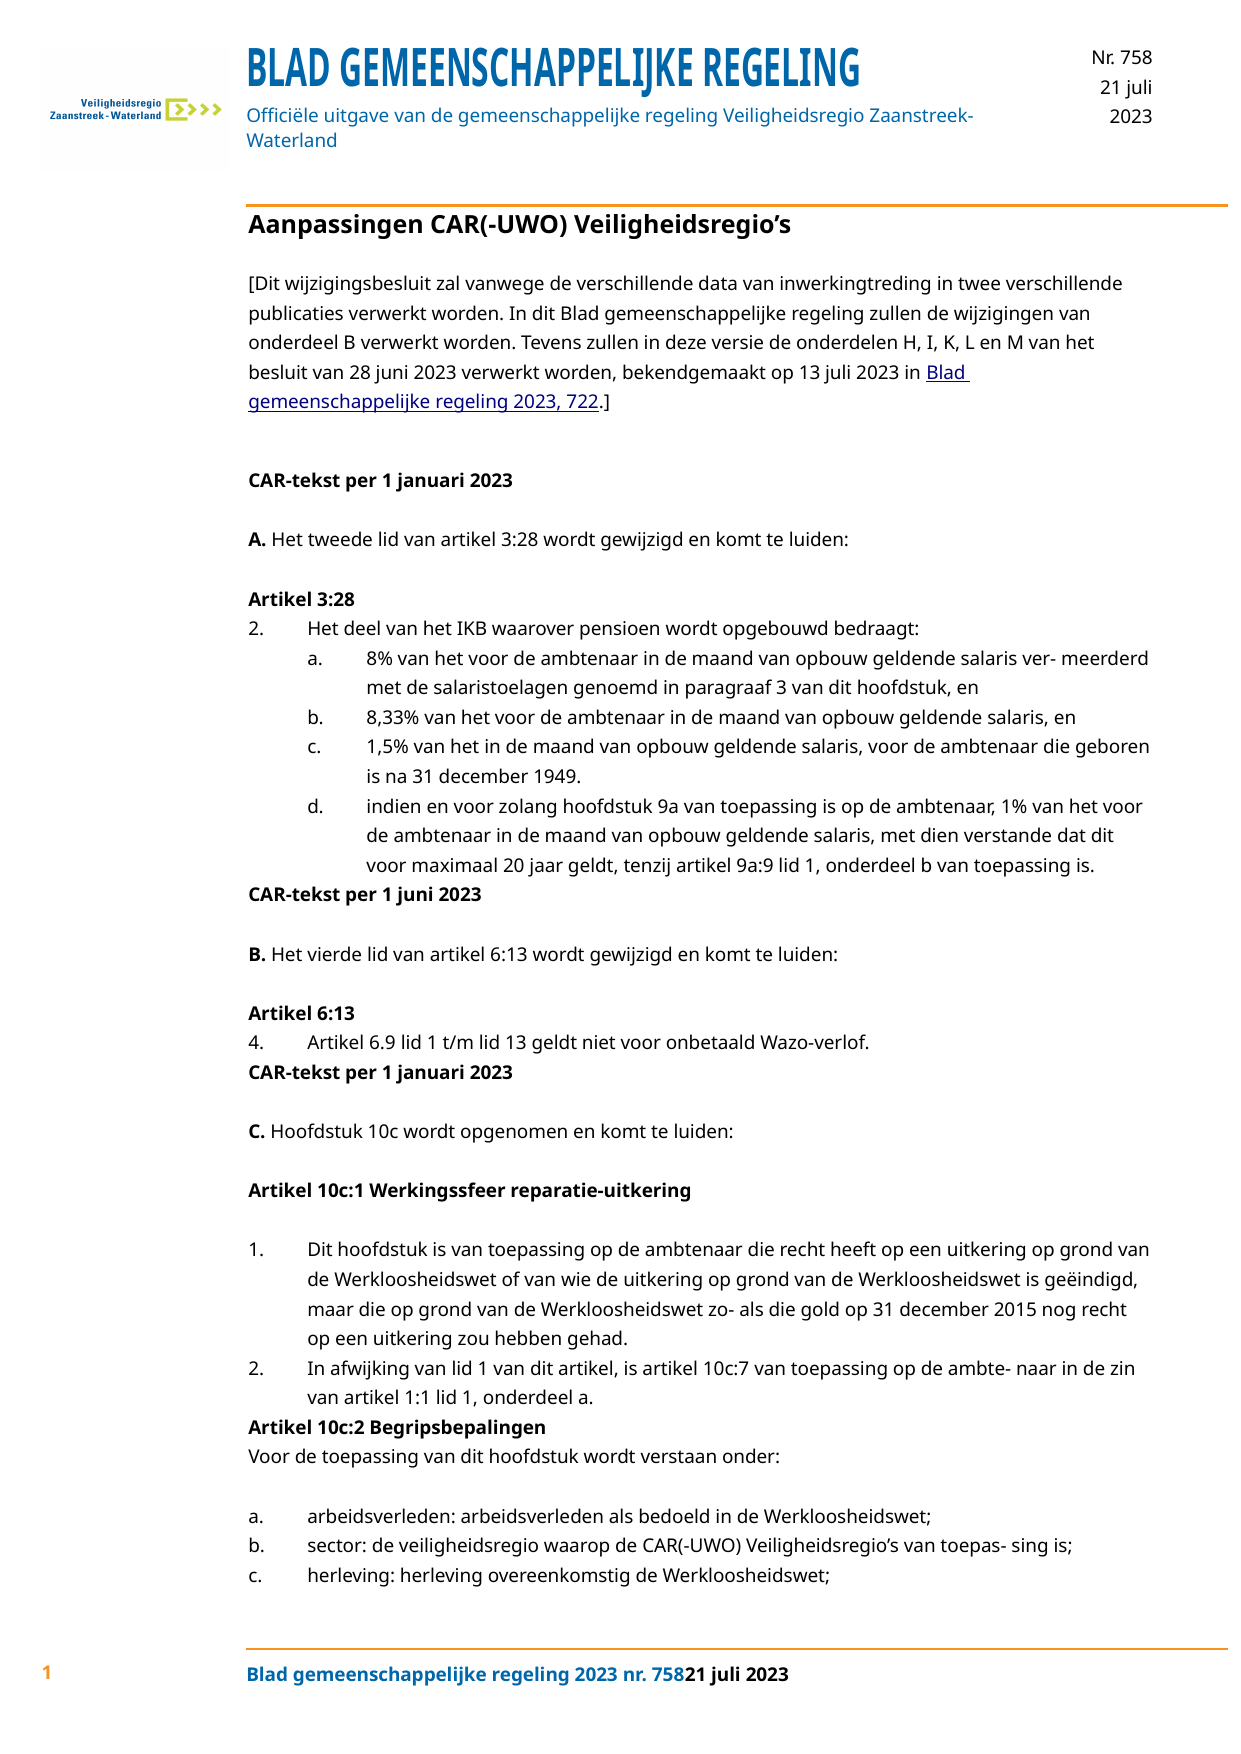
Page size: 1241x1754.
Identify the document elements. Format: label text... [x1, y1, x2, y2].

list herleving: herleving overeenkomstig de Werkloosheidswet; [248, 1562, 1152, 1588]
picture [41, 47, 231, 172]
list sector: de veiligheidsregio waarop de CAR(-UWO) Veiligheidsregio’s van toepas- sing is; [248, 1532, 1152, 1558]
list 8% van het voor de ambtenaar in de maand van opbouw geldende salaris ver- meerderd met de salaristoelagen genoemd in paragraaf 3 van dit hoofdstuk, en [307, 645, 1152, 700]
text CAR-tekst per 1 juni 2023 [248, 882, 1152, 907]
text Artikel 10c:2 Begripsbepalingen [248, 1414, 1152, 1440]
text A. Het tweede lid van artikel 3:28 wordt gewijzigd en komt te luiden: [248, 527, 1152, 552]
text Voor de toepassing van dit hoofdstuk wordt verstaan onder: [248, 1444, 1152, 1469]
list 1,5% van het in de maand van opbouw geldende salaris, voor de ambtenaar die geboren is na 31 december 1949. [307, 734, 1152, 789]
list indien en voor zolang hoofdstuk 9a van toepassing is op de ambtenaar, 1% van het voor de ambtenaar in de maand van opbouw geldende salaris, met dien verstande dat dit voor maximaal 20 jaar geldt, tenzij artikel 9a:9 lid 1, onderdeel b van toepassing is. [307, 793, 1152, 878]
list Dit hoofdstuk is van toepassing op de ambtenaar die recht heeft op een uitkering op grond van de Werkloosheidswet of van wie de uitkering op grond van de Werkloosheidswet is geëindigd, maar die op grond van de Werkloosheidswet zo- als die gold op 31 december 2015 nog recht op een uitkering zou hebben gehad. [248, 1237, 1152, 1351]
text B. Het vierde lid van artikel 6:13 wordt gewijzigd en komt te luiden: [248, 941, 1152, 967]
text C. Hoofdstuk 10c wordt opgenomen en komt te luiden: [248, 1118, 1152, 1144]
text Artikel 6:13 [248, 1000, 1152, 1026]
text [Dit wijzigingsbesluit zal vanwege de verschillende data van inwerkingtreding in twee verschillende publicaties verwerkt worden. In dit Blad gemeenschappelijke regeling zullen de wijzigingen van onderdeel B verwerkt worden. Tevens zullen in deze versie de onderdelen H, I, K, L en M van het besluit van 28 juni 2023 verwerkt worden, bekendgemaakt op 13 juli 2023 in Blad gemeenschappelijke regeling 2023, 722.] [248, 270, 1152, 414]
list 8,33% van het voor de ambtenaar in de maand van opbouw geldende salaris, en [307, 704, 1152, 730]
text Artikel 3:28 [248, 586, 1152, 612]
list arbeidsverleden: arbeidsverleden als bedoeld in de Werkloosheidswet; [248, 1503, 1152, 1529]
text CAR-tekst per 1 januari 2023 [248, 1059, 1152, 1085]
list Artikel 6.9 lid 1 t/m lid 13 geldt niet voor onbetaald Wazo-verlof. [248, 1029, 1152, 1055]
text Artikel 10c:1 Werkingssfeer reparatie-uitkering [248, 1177, 1152, 1203]
list In afwijking van lid 1 van dit artikel, is artikel 10c:7 van toepassing op de ambte- naar in de zin van artikel 1:1 lid 1, onderdeel a. [248, 1355, 1152, 1410]
text CAR-tekst per 1 januari 2023 [248, 467, 1152, 493]
text Aanpassingen CAR(-UWO) Veiligheidsregio’s [248, 207, 1152, 241]
list Het deel van het IKB waarover pensioen wordt opgebouwd bedraagt: [248, 615, 1152, 641]
